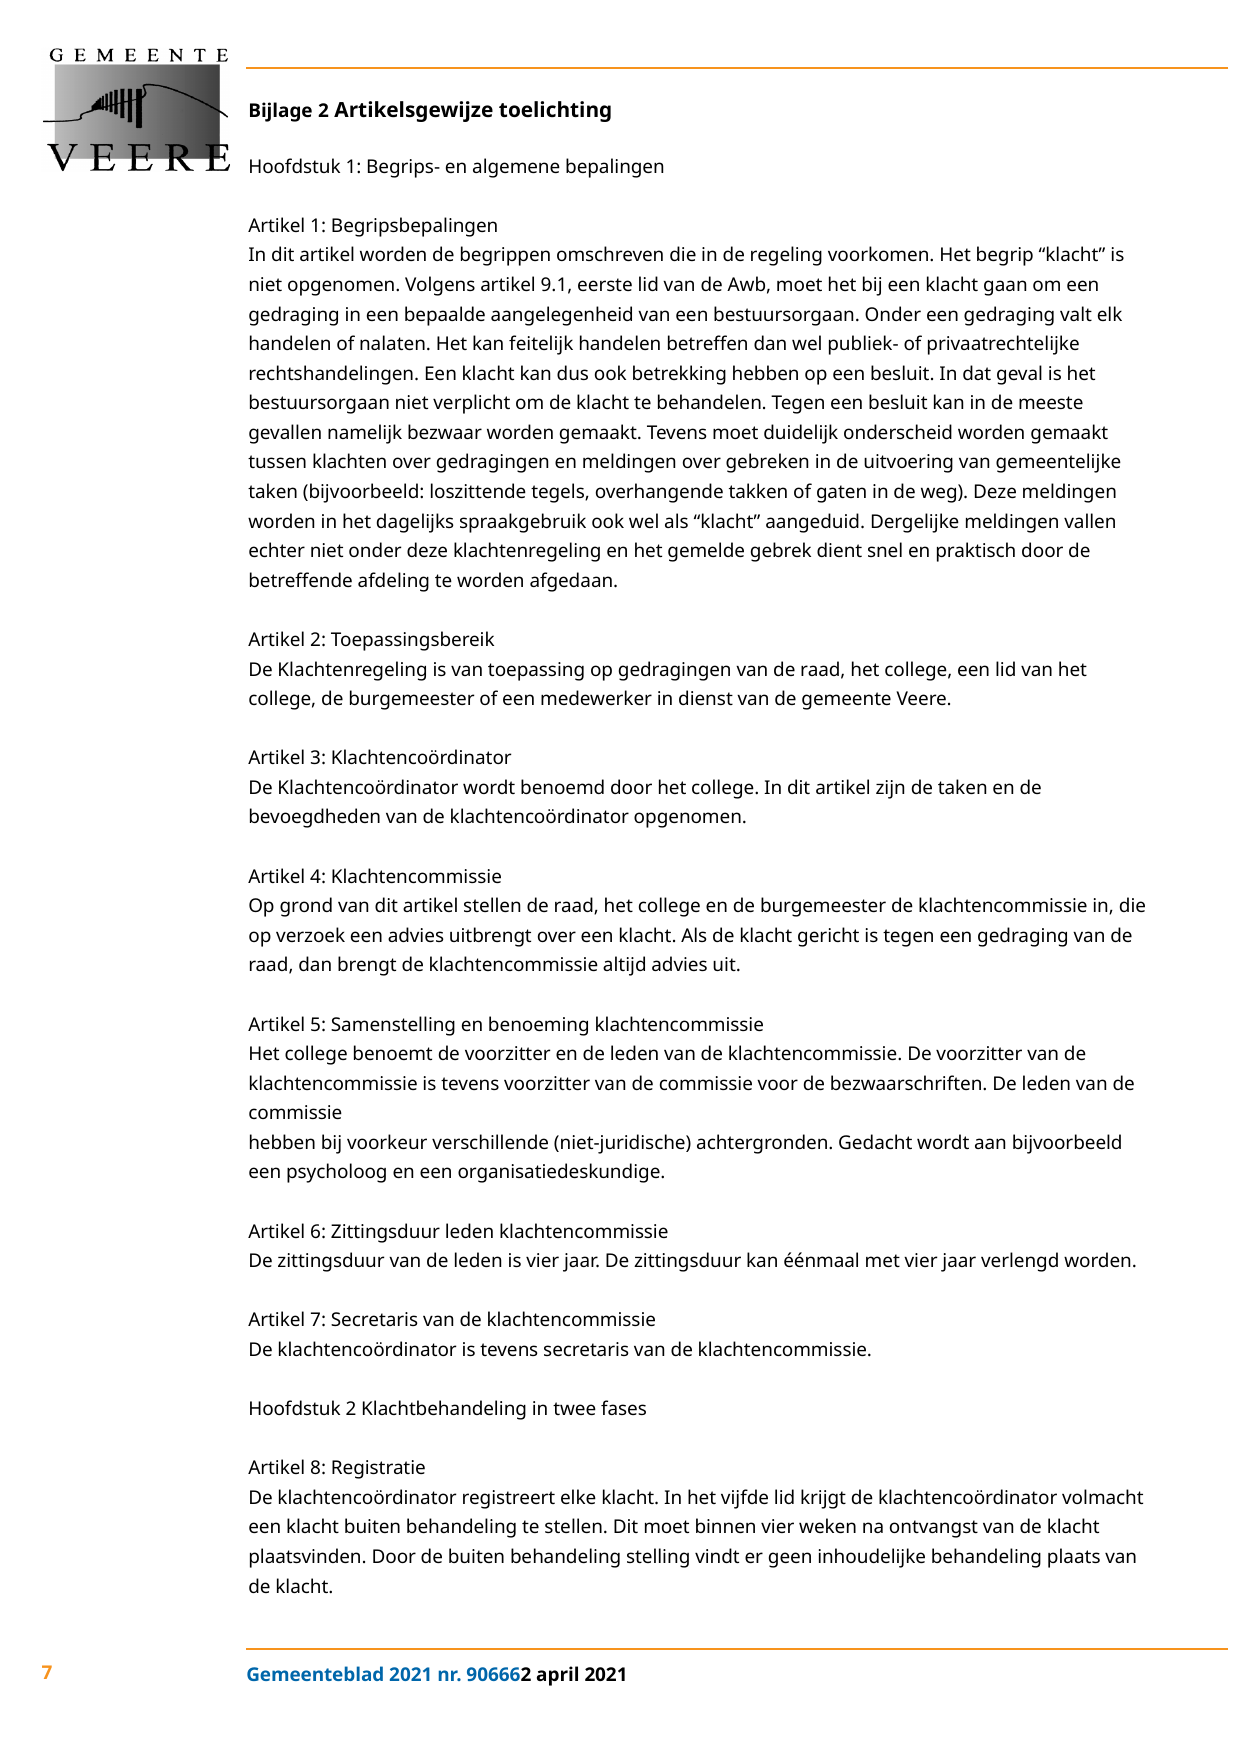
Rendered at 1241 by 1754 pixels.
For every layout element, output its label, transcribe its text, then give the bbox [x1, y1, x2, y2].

text De Klachtenregeling is van toepassing op gedragingen van de raad, het college, een lid van het college, de burgemeester of een medewerker in dienst van de gemeente Veere. [248, 656, 1152, 711]
text Artikel 1: Begripsbepalingen [248, 212, 1152, 238]
text hebben bij voorkeur verschillende (niet-juridische) achtergronden. Gedacht wordt aan bijvoorbeeld een psycholoog en een organisatiedeskundige. [248, 1129, 1152, 1184]
text De klachtencoördinator registreert elke klacht. In het vijfde lid krijgt de klachtencoördinator volmacht een klacht buiten behandeling te stellen. Dit moet binnen vier weken na ontvangst van de klacht plaatsvinden. Door de buiten behandeling stelling vindt er geen inhoudelijke behandeling plaats van de klacht. [248, 1484, 1152, 1599]
text Artikel 4: Klachtencommissie [248, 863, 1152, 889]
text De klachtencoördinator is tevens secretaris van de klachtencommissie. [248, 1336, 1152, 1362]
text De Klachtencoördinator wordt benoemd door het college. In dit artikel zijn de taken en de bevoegdheden van de klachtencoördinator opgenomen. [248, 774, 1152, 829]
picture [41, 47, 231, 172]
text Artikel 6: Zittingsduur leden klachtencommissie [248, 1218, 1152, 1244]
text De zittingsduur van de leden is vier jaar. De zittingsduur kan éénmaal met vier jaar verlengd worden. [248, 1247, 1152, 1273]
text In dit artikel worden de begrippen omschreven die in de regeling voorkomen. Het begrip “klacht” is niet opgenomen. Volgens artikel 9.1, eerste lid van de Awb, moet het bij een klacht gaan om een gedraging in een bepaalde aangelegenheid van een bestuursorgaan. Onder een gedraging valt elk handelen of nalaten. Het kan feitelijk handelen betreffen dan wel publiek- of privaatrechtelijke rechtshandelingen. Een klacht kan dus ook betrekking hebben op een besluit. In dat geval is het bestuursorgaan niet verplicht om de klacht te behandelen. Tegen een besluit kan in de meeste gevallen namelijk bezwaar worden gemaakt. Tevens moet duidelijk onderscheid worden gemaakt tussen klachten over gedragingen en meldingen over gebreken in de uitvoering van gemeentelijke taken (bijvoorbeeld: loszittende tegels, overhangende takken of gaten in de weg). Deze meldingen worden in het dagelijks spraakgebruik ook wel als “klacht” aangeduid. Dergelijke meldingen vallen echter niet onder deze klachtenregeling en het gemelde gebrek dient snel en praktisch door de betreffende afdeling te worden afgedaan. [248, 242, 1152, 593]
text Artikel 5: Samenstelling en benoeming klachtencommissie [248, 1011, 1152, 1037]
text Hoofdstuk 1: Begrips- en algemene bepalingen [248, 153, 1152, 179]
text Artikel 2: Toepassingsbereik [248, 626, 1152, 652]
text Op grond van dit artikel stellen de raad, het college en de burgemeester de klachtencommissie in, die op verzoek een advies uitbrengt over een klacht. Als de klacht gericht is tegen een gedraging van de raad, dan brengt de klachtencommissie altijd advies uit. [248, 892, 1152, 977]
text Artikel 7: Secretaris van de klachtencommissie [248, 1307, 1152, 1332]
text Artikel 8: Registratie [248, 1454, 1152, 1480]
text Het college benoemt de voorzitter en de leden van de klachtencommissie. De voorzitter van de klachtencommissie is tevens voorzitter van de commissie voor de bezwaarschriften. De leden van de commissie [248, 1040, 1152, 1125]
text Hoofdstuk 2 Klachtbehandeling in twee fases [248, 1395, 1152, 1421]
text Bijlage 2 Artikelsgewijze toelichting [248, 95, 1152, 123]
text Artikel 3: Klachtencoördinator [248, 744, 1152, 770]
